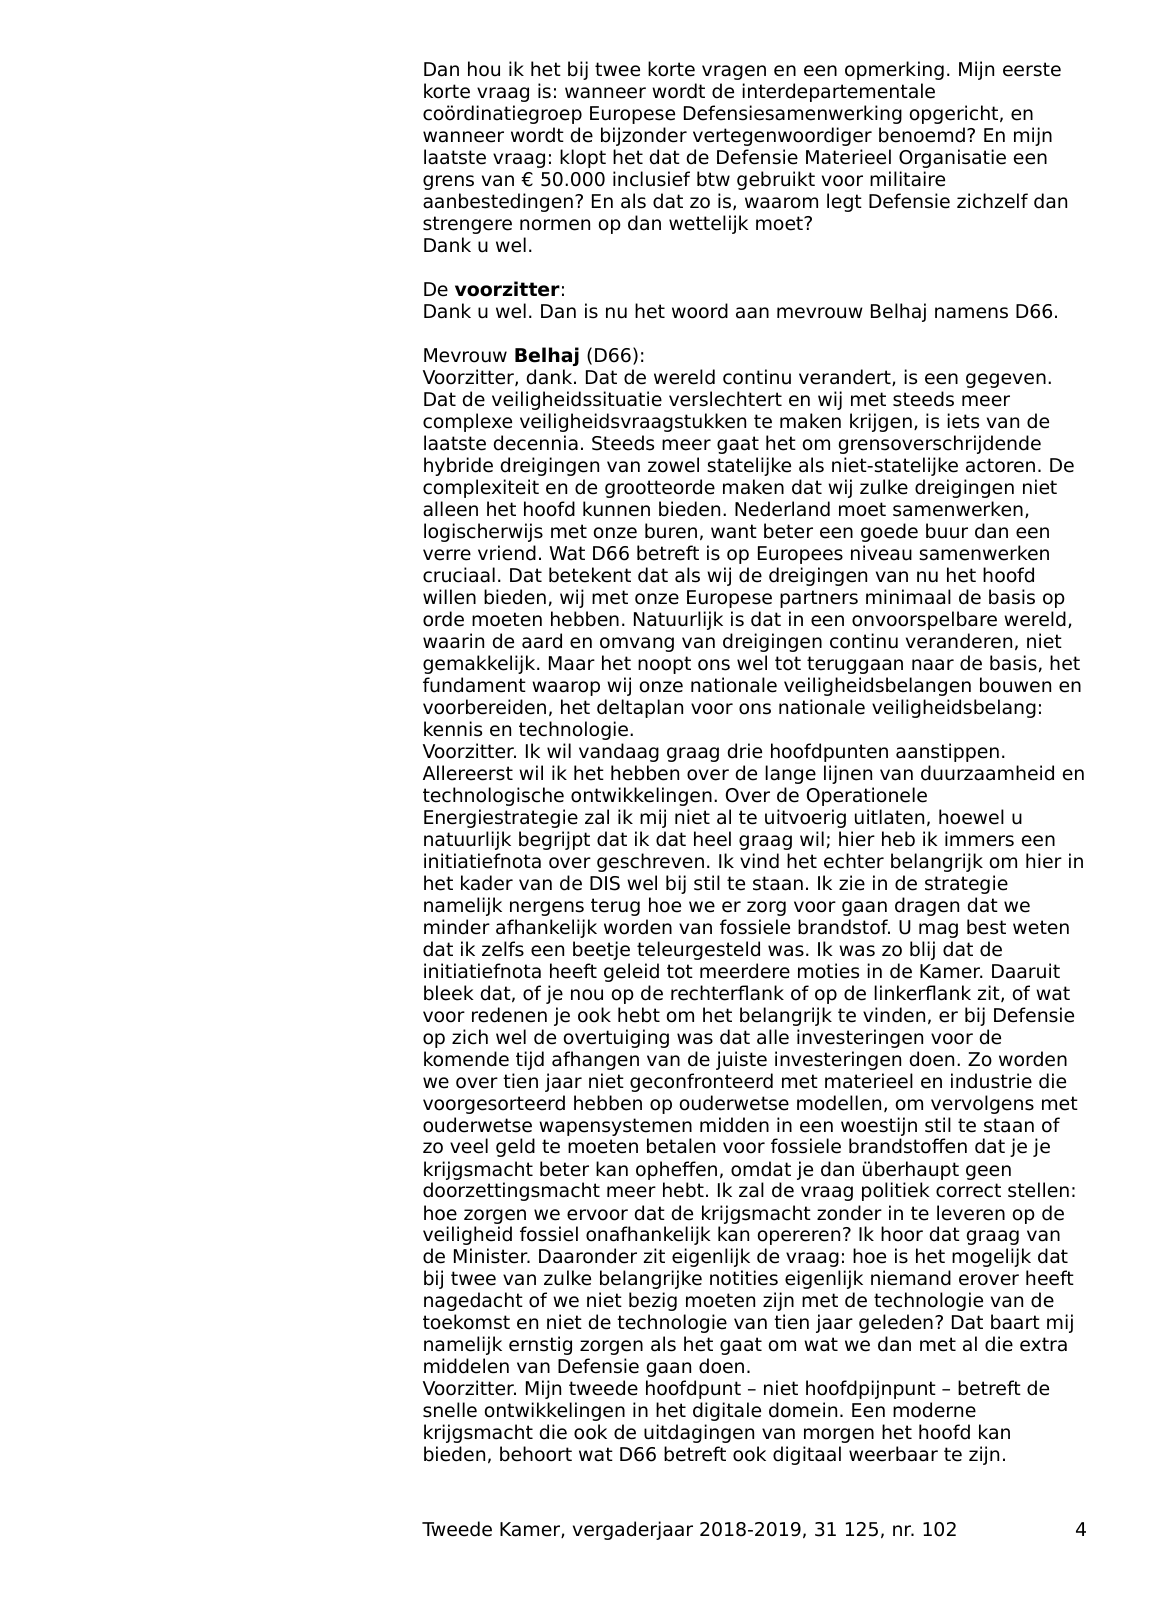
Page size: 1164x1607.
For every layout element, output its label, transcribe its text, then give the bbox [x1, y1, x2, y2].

text Dank u wel. Dan is nu het woord aan mevrouw Belhaj namens D66. [422, 301, 1087, 323]
text Voorzitter. Ik wil vandaag graag drie hoofdpunten aanstippen. Allereerst wil ik het hebben over de lange lijnen van duurzaamheid en technologische ontwikkelingen. Over de Operationele Energiestrategie zal ik mij niet al te uitvoerig uitlaten, hoewel u natuurlijk begrijpt dat ik dat heel graag wil; hier heb ik immers een initiatiefnota over geschreven. Ik vind het echter belangrijk om hier in het kader van de DIS wel bij stil te staan. Ik zie in de strategie namelijk nergens terug hoe we er zorg voor gaan dragen dat we minder afhankelijk worden van fossiele brandstof. U mag best weten dat ik zelfs een beetje teleurgesteld was. Ik was zo blij dat de initiatiefnota heeft geleid tot meerdere moties in de Kamer. Daaruit bleek dat, of je nou op de rechterflank of op de linkerflank zit, of wat voor redenen je ook hebt om het belangrijk te vinden, er bij Defensie op zich wel de overtuiging was dat alle investeringen voor de komende tijd afhangen van de juiste investeringen doen. Zo worden we over tien jaar niet geconfronteerd met materieel en industrie die voorgesorteerd hebben op ouderwetse modellen, om vervolgens met ouderwetse wapensystemen midden in een woestijn stil te staan of zo veel geld te moeten betalen voor fossiele brandstoffen dat je je krijgsmacht beter kan opheffen, omdat je dan überhaupt geen doorzettingsmacht meer hebt. Ik zal de vraag politiek correct stellen: hoe zorgen we ervoor dat de krijgsmacht zonder in te leveren op de veiligheid fossiel onafhankelijk kan opereren? Ik hoor dat graag van de Minister. Daaronder zit eigenlijk de vraag: hoe is het mogelijk dat bij twee van zulke belangrijke notities eigenlijk niemand erover heeft nagedacht of we niet bezig moeten zijn met de technologie van de toekomst en niet de technologie van tien jaar geleden? Dat baart mij namelijk ernstig zorgen als het gaat om wat we dan met al die extra middelen van Defensie gaan doen. [422, 741, 1087, 1378]
text Mevrouw Belhaj (D66): [422, 345, 1087, 367]
text Voorzitter. Mijn tweede hoofdpunt – niet hoofdpijnpunt – betreft de snelle ontwikkelingen in het digitale domein. Een moderne krijgsmacht die ook de uitdagingen van morgen het hoofd kan bieden, behoort wat D66 betreft ook digitaal weerbaar te zijn. [422, 1378, 1087, 1466]
text Dank u wel. [422, 235, 1087, 257]
text Voorzitter, dank. Dat de wereld continu verandert, is een gegeven. Dat de veiligheidssituatie verslechtert en wij met steeds meer complexe veiligheidsvraagstukken te maken krijgen, is iets van de laatste decennia. Steeds meer gaat het om grensoverschrijdende hybride dreigingen van zowel statelijke als niet-statelijke actoren. De complexiteit en de grootteorde maken dat wij zulke dreigingen niet alleen het hoofd kunnen bieden. Nederland moet samenwerken, logischerwijs met onze buren, want beter een goede buur dan een verre vriend. Wat D66 betreft is op Europees niveau samenwerken cruciaal. Dat betekent dat als wij de dreigingen van nu het hoofd willen bieden, wij met onze Europese partners minimaal de basis op orde moeten hebben. Natuurlijk is dat in een onvoorspelbare wereld, waarin de aard en omvang van dreigingen continu veranderen, niet gemakkelijk. Maar het noopt ons wel tot teruggaan naar de basis, het fundament waarop wij onze nationale veiligheidsbelangen bouwen en voorbereiden, het deltaplan voor ons nationale veiligheidsbelang: kennis en technologie. [422, 367, 1087, 741]
text De voorzitter: [422, 279, 1087, 301]
text Dan hou ik het bij twee korte vragen en een opmerking. Mijn eerste korte vraag is: wanneer wordt de interdepartementale coördinatiegroep Europese Defensiesamenwerking opgericht, en wanneer wordt de bijzonder vertegenwoordiger benoemd? En mijn laatste vraag: klopt het dat de Defensie Materieel Organisatie een grens van € 50.000 inclusief btw gebruikt voor militaire aanbestedingen? En als dat zo is, waarom legt Defensie zichzelf dan strengere normen op dan wettelijk moet? [422, 59, 1087, 235]
